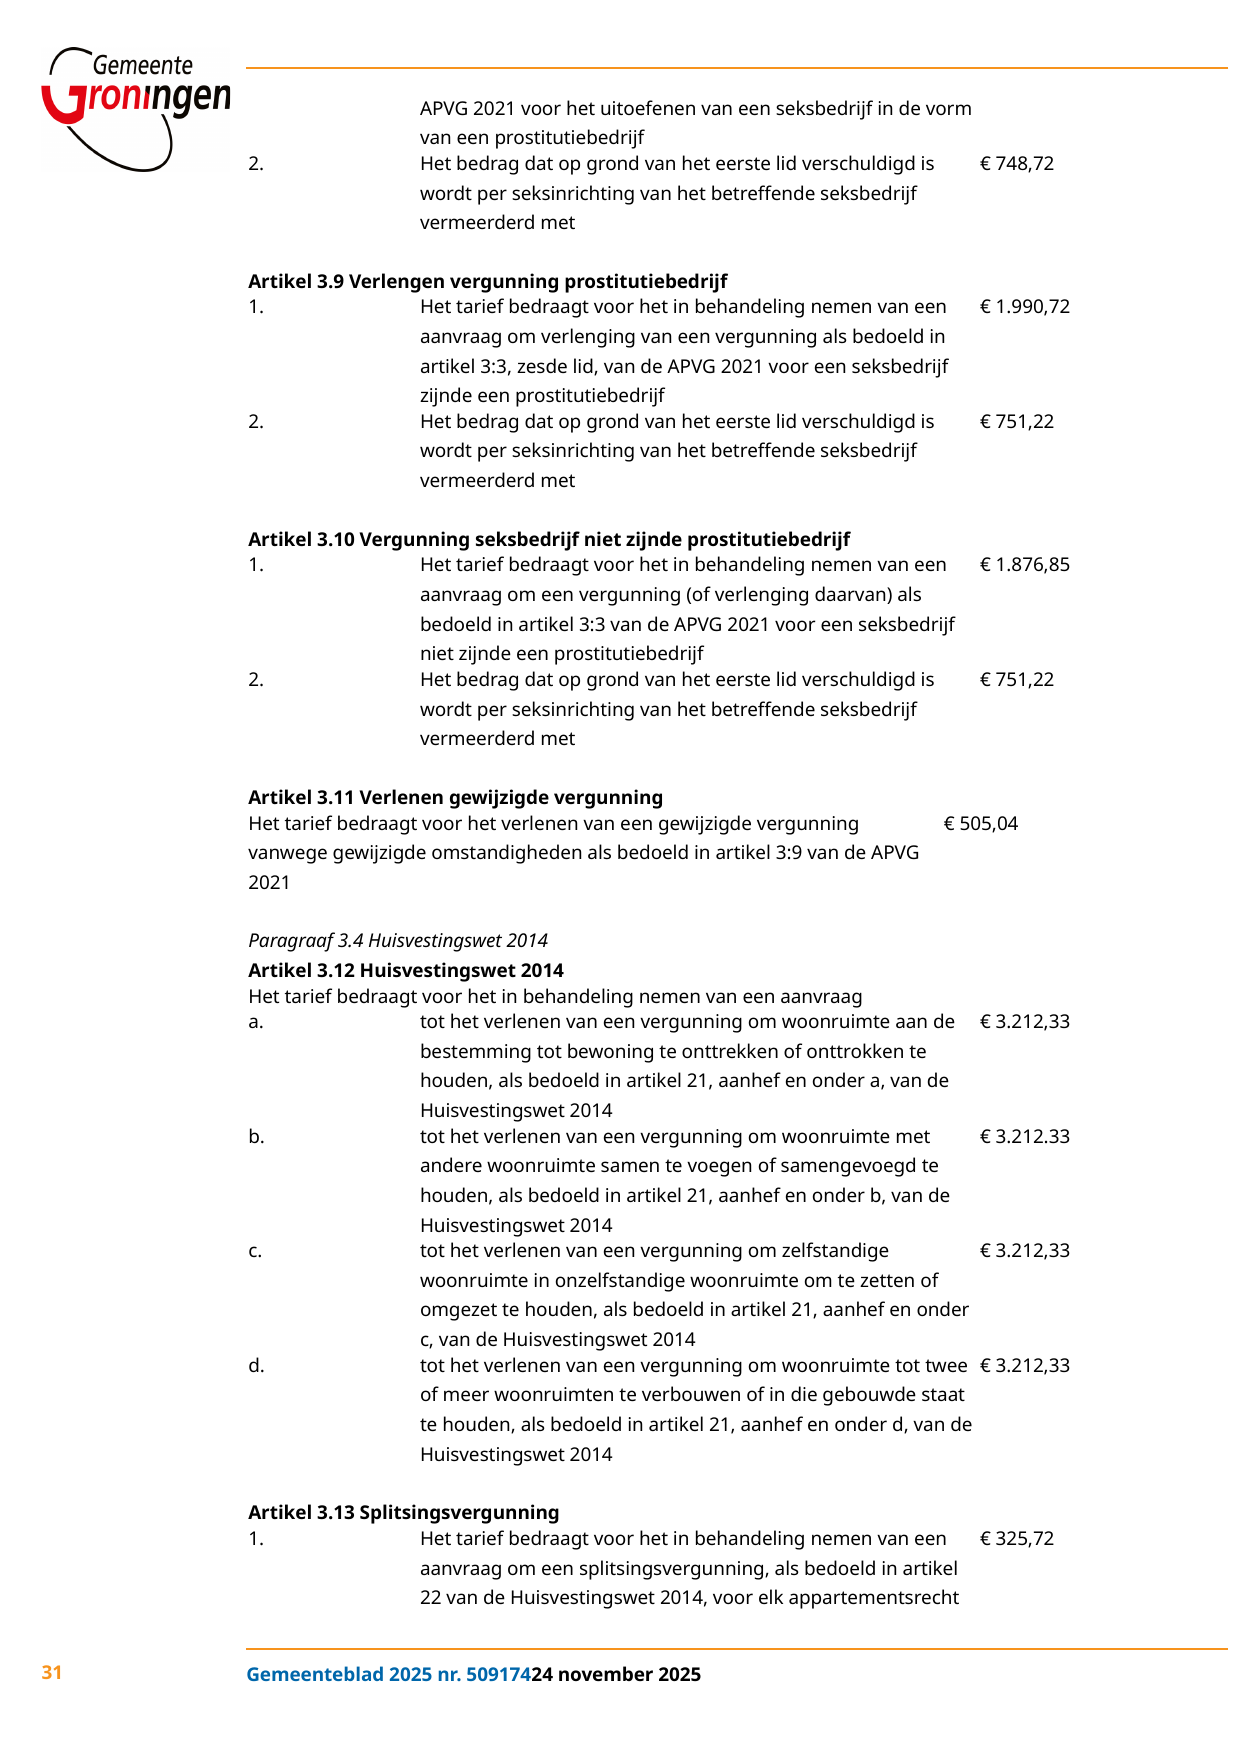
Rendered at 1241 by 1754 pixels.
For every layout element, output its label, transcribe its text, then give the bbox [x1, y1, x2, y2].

table_cell Het bedrag dat op grond van het eerste lid verschuldigd is wordt per seksinrichting van het betreffende seksbedrijf vermeerderd met [420, 666, 980, 751]
table_header [980, 1499, 1152, 1525]
table_header Artikel 3.12 Huisvestingswet 2014 [248, 957, 980, 983]
table_cell Het tarief bedraagt voor het in behandeling nemen van een aanvraag [248, 983, 980, 1008]
table_header Artikel 3.13 Splitsingsvergunning [248, 1499, 980, 1525]
text Paragraaf 3.4 Huisvestingswet 2014 [248, 927, 1152, 953]
table_header [980, 526, 1152, 552]
table_cell d. [248, 1352, 420, 1466]
table_cell € 751,22 [980, 666, 1152, 751]
table_cell 2. [248, 408, 420, 493]
table_cell 2. [248, 666, 420, 751]
table_header Artikel 3.11 Verlenen gewijzigde vergunning [248, 784, 944, 810]
table_cell € 1.876,85 [980, 552, 1152, 666]
table_cell b. [248, 1123, 420, 1237]
table_cell € 3.212,33 [980, 1238, 1152, 1352]
table_cell tot het verlenen van een vergunning om woonruimte met andere woonruimte samen te voegen of samengevoegd te houden, als bedoeld in artikel 21, aanhef en onder b, van de Huisvestingswet 2014 [420, 1123, 980, 1237]
table_cell € 751,22 [980, 408, 1152, 493]
table_cell Het bedrag dat op grond van het eerste lid verschuldigd is wordt per seksinrichting van het betreffende seksbedrijf vermeerderd met [420, 150, 980, 235]
picture [41, 47, 231, 172]
table_cell [248, 95, 420, 150]
table_cell APVG 2021 voor het uitoefenen van een seksbedrijf in de vorm van een prostitutiebedrijf [420, 95, 980, 150]
table_cell Het bedrag dat op grond van het eerste lid verschuldigd is wordt per seksinrichting van het betreffende seksbedrijf vermeerderd met [420, 408, 980, 493]
table_cell Het tarief bedraagt voor het verlenen van een gewijzigde vergunning vanwege gewijzigde omstandigheden als bedoeld in artikel 3:9 van de APVG 2021 [248, 810, 944, 894]
table_header [944, 784, 1152, 810]
table_cell tot het verlenen van een vergunning om woonruimte tot twee of meer woonruimten te verbouwen of in die gebouwde staat te houden, als bedoeld in artikel 21, aanhef en onder d, van de Huisvestingswet 2014 [420, 1352, 980, 1466]
table_cell € 3.212,33 [980, 1009, 1152, 1123]
table_header [980, 268, 1152, 294]
table_cell 1. [248, 1525, 420, 1610]
table_cell c. [248, 1238, 420, 1352]
table_header Artikel 3.9 Verlengen vergunning prostitutiebedrijf [248, 268, 980, 294]
table_cell [980, 95, 1152, 150]
table_cell € 325,72 [980, 1525, 1152, 1610]
table_cell € 3.212.33 [980, 1123, 1152, 1237]
table_cell Het tarief bedraagt voor het in behandeling nemen van een aanvraag om verlenging van een vergunning als bedoeld in artikel 3:3, zesde lid, van de APVG 2021 voor een seksbedrijf zijnde een prostitutiebedrijf [420, 294, 980, 408]
table_cell 2. [248, 150, 420, 235]
table_header Artikel 3.10 Vergunning seksbedrijf niet zijnde prostitutiebedrijf [248, 526, 980, 552]
table_header [980, 957, 1152, 983]
table_cell tot het verlenen van een vergunning om zelfstandige woonruimte in onzelfstandige woonruimte om te zetten of omgezet te houden, als bedoeld in artikel 21, aanhef en onder c, van de Huisvestingswet 2014 [420, 1238, 980, 1352]
table_cell Het tarief bedraagt voor het in behandeling nemen van een aanvraag om een vergunning (of verlenging daarvan) als bedoeld in artikel 3:3 van de APVG 2021 voor een seksbedrijf niet zijnde een prostitutiebedrijf [420, 552, 980, 666]
table_cell 1. [248, 294, 420, 408]
table_cell € 3.212,33 [980, 1352, 1152, 1466]
table_cell € 505,04 [944, 810, 1152, 894]
table_cell 1. [248, 552, 420, 666]
table_cell € 748,72 [980, 150, 1152, 235]
table_cell tot het verlenen van een vergunning om woonruimte aan de bestemming tot bewoning te onttrekken of onttrokken te houden, als bedoeld in artikel 21, aanhef en onder a, van de Huisvestingswet 2014 [420, 1009, 980, 1123]
table_cell € 1.990,72 [980, 294, 1152, 408]
table_cell Het tarief bedraagt voor het in behandeling nemen van een aanvraag om een splitsingsvergunning, als bedoeld in artikel 22 van de Huisvestingswet 2014, voor elk appartementsrecht [420, 1525, 980, 1610]
table_cell [980, 983, 1152, 1008]
table_cell a. [248, 1009, 420, 1123]
